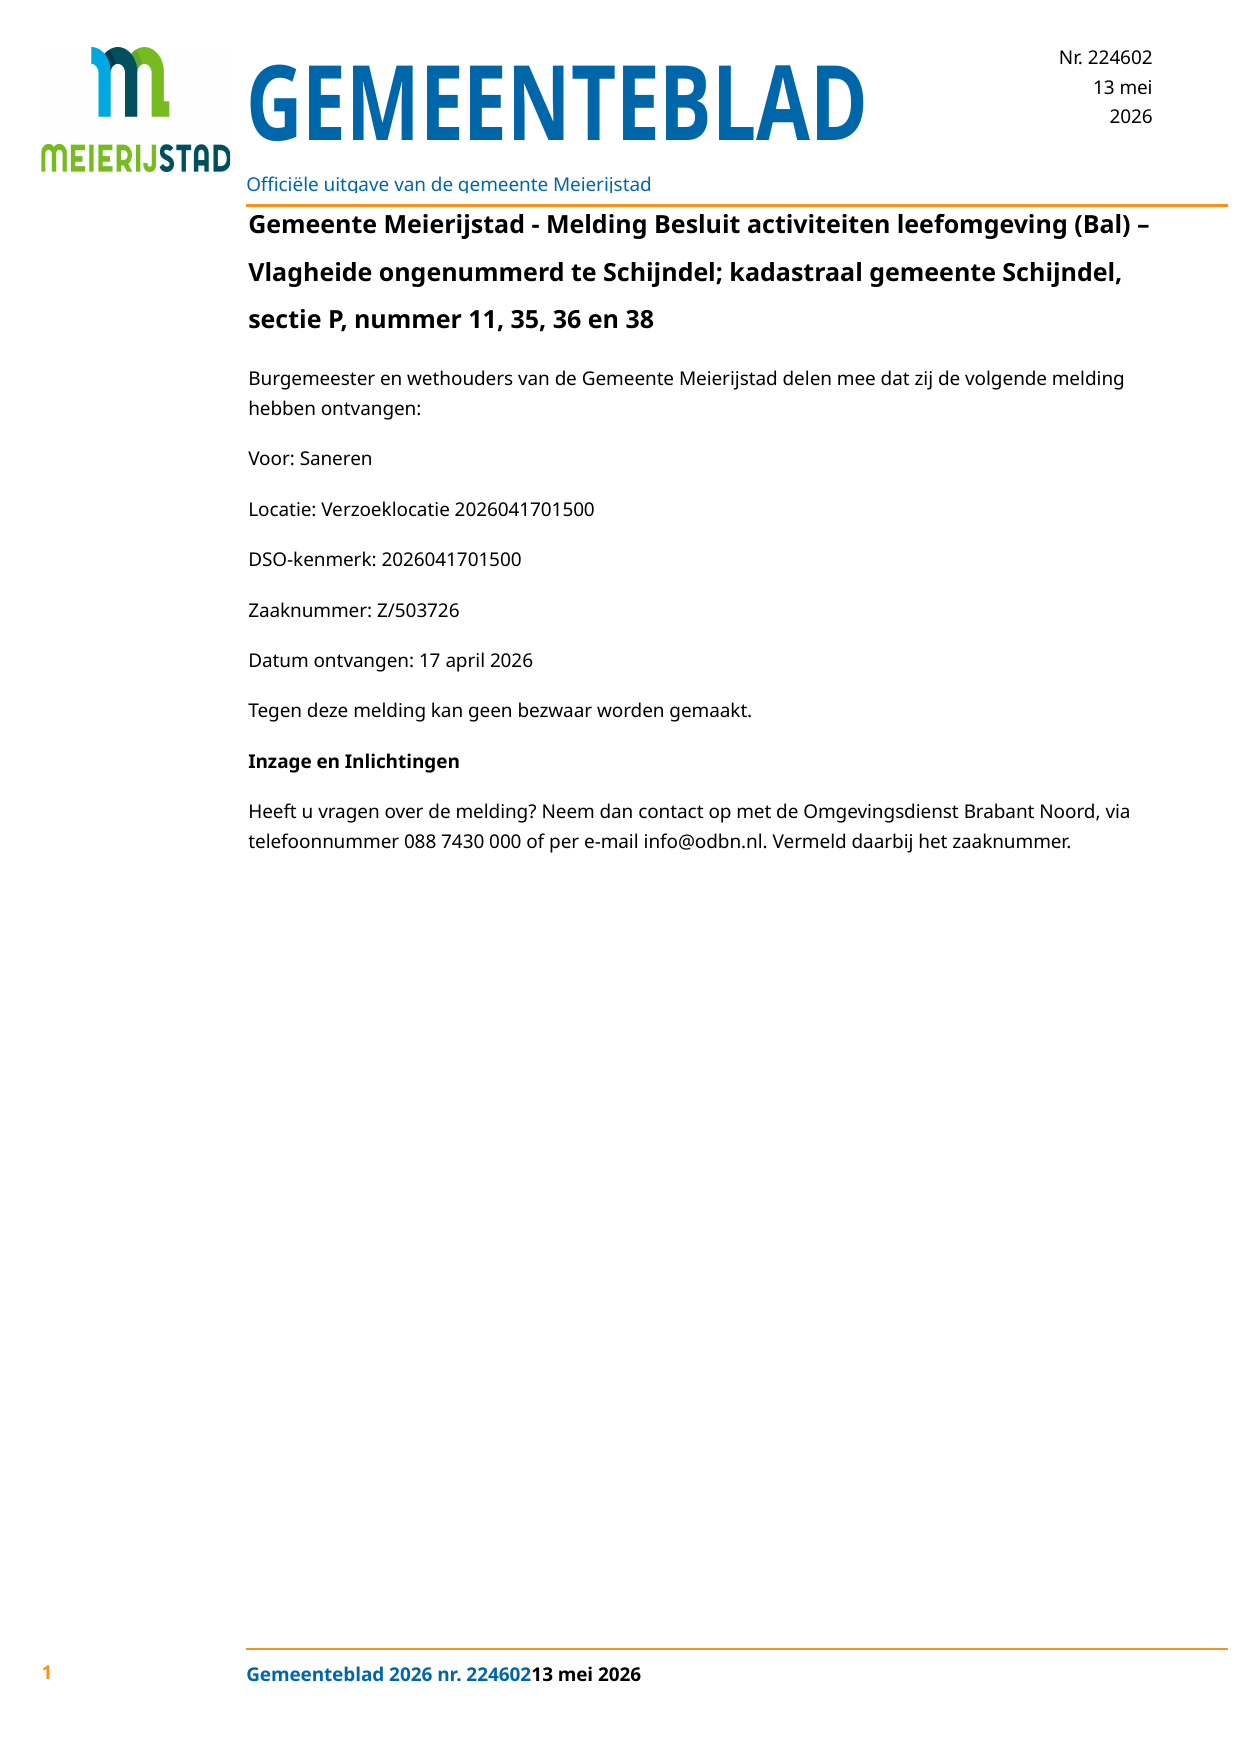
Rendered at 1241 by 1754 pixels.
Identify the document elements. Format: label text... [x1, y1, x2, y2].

text Gemeente Meierijstad - Melding Besluit activiteiten leefomgeving (Bal) – Vlagheide ongenummerd te Schijndel; kadastraal gemeente Schijndel, sectie P, nummer 11, 35, 36 en 38 [248, 207, 1152, 336]
text Voor: Saneren [248, 446, 1152, 471]
text Burgemeester en wethouders van de Gemeente Meierijstad delen mee dat zij de volgende melding hebben ontvangen: [248, 366, 1152, 421]
picture [41, 47, 231, 172]
text Datum ontvangen: 17 april 2026 [248, 647, 1152, 673]
text Heeft u vragen over de melding? Neem dan contact op met de Omgevingsdienst Brabant Noord, via telefoonnummer 088 7430 000 of per e-mail info@odbn.nl. Vermeld daarbij het zaaknummer. [248, 798, 1152, 854]
text Inzage en Inlichtingen [248, 748, 1152, 774]
text Zaaknummer: Z/503726 [248, 597, 1152, 622]
text Tegen deze melding kan geen bezwaar worden gemaakt. [248, 698, 1152, 723]
text Locatie: Verzoeklocatie 2026041701500 [248, 496, 1152, 522]
text DSO-kenmerk: 2026041701500 [248, 546, 1152, 572]
